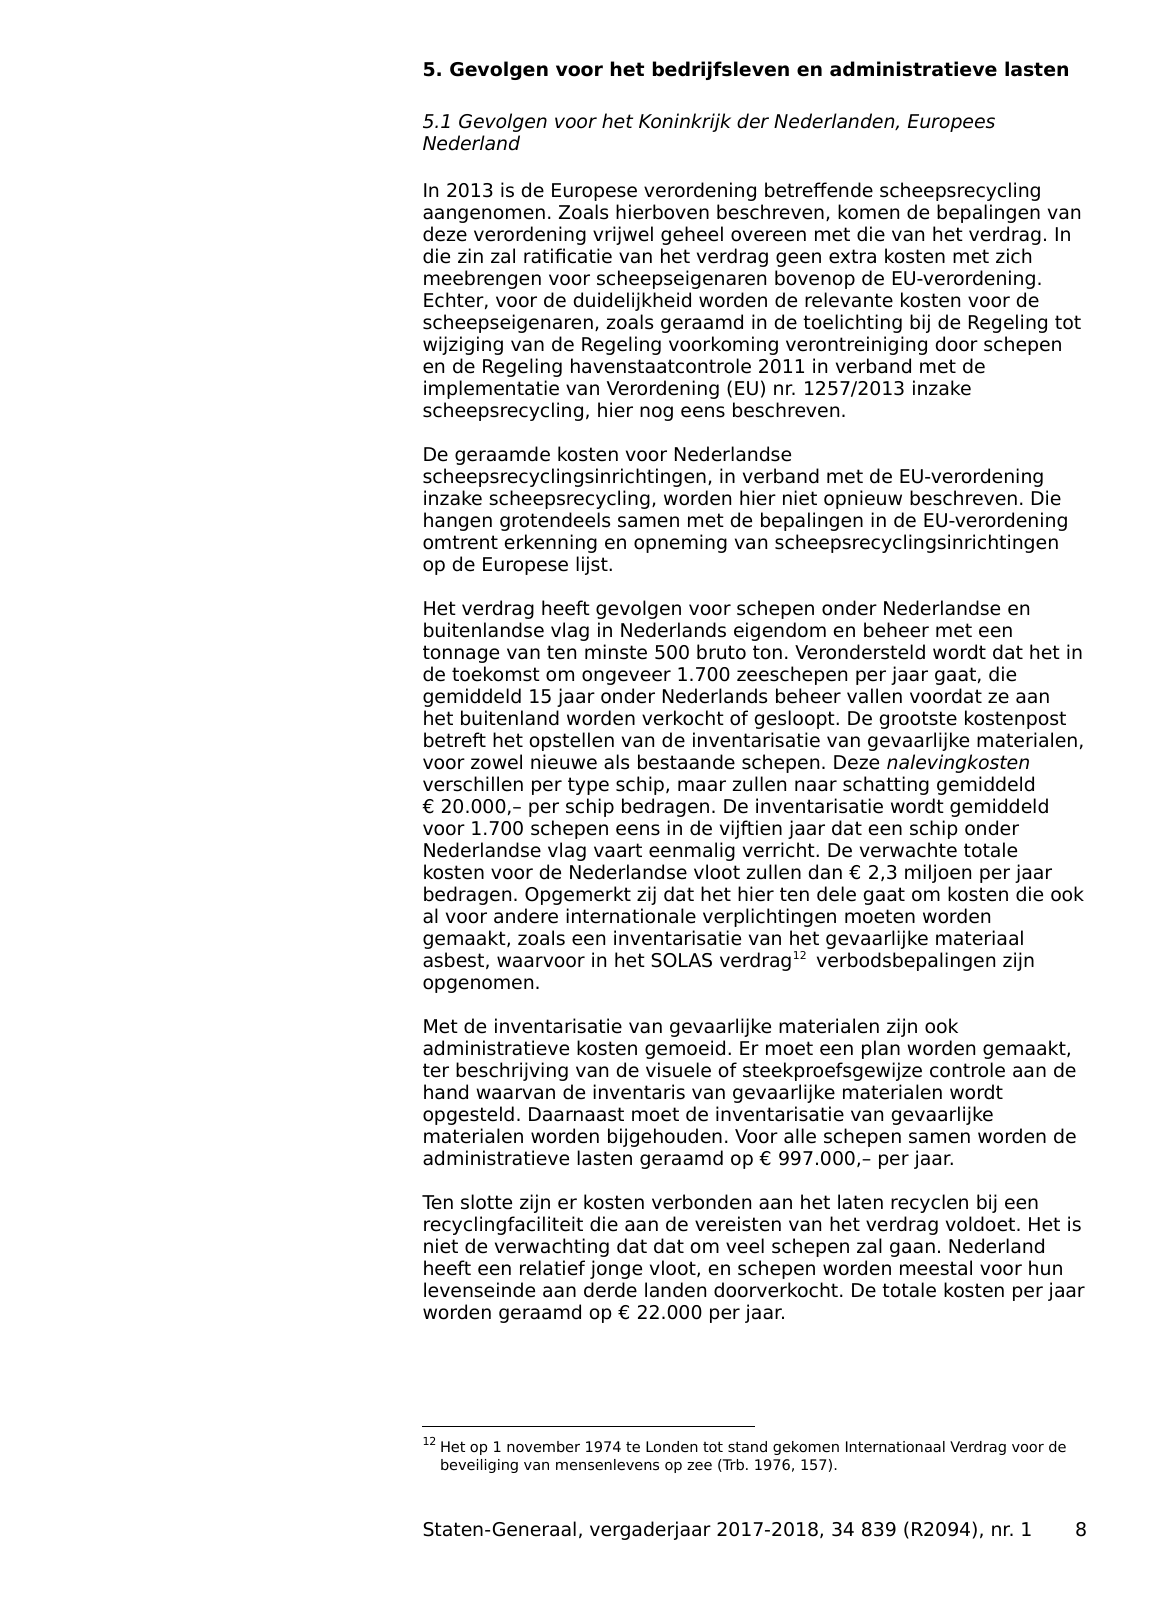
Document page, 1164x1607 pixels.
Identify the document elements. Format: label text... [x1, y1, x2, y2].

text Met de inventarisatie van gevaarlijke materialen zijn ook administratieve kosten gemoeid. Er moet een plan worden gemaakt, ter beschrijving van de visuele of steekproefsgewijze controle aan de hand waarvan de inventaris van gevaarlijke materialen wordt opgesteld. Daarnaast moet de inventarisatie van gevaarlijke materialen worden bijgehouden. Voor alle schepen samen worden de administratieve lasten geraamd op € 997.000,– per jaar. [422, 1016, 1087, 1170]
text In 2013 is de Europese verordening betreffende scheepsrecycling aangenomen. Zoals hierboven beschreven, komen de bepalingen van deze verordening vrijwel geheel overeen met die van het verdrag. In die zin zal ratificatie van het verdrag geen extra kosten met zich meebrengen voor scheepseigenaren bovenop de EU-verordening. Echter, voor de duidelijkheid worden de relevante kosten voor de scheepseigenaren, zoals geraamd in de toelichting bij de Regeling tot wijziging van de Regeling voorkoming verontreiniging door schepen en de Regeling havenstaatcontrole 2011 in verband met de implementatie van Verordening (EU) nr. 1257/2013 inzake scheepsrecycling, hier nog eens beschreven. [422, 180, 1087, 422]
text Het op 1 november 1974 te Londen tot stand gekomen Internationaal Verdrag voor de beveiliging van mensenlevens op zee (Trb. 1976, 157). [422, 1435, 1087, 1474]
text De geraamde kosten voor Nederlandse scheepsrecyclingsinrichtingen, in verband met de EU-verordening inzake scheepsrecycling, worden hier niet opnieuw beschreven. Die hangen grotendeels samen met de bepalingen in de EU-verordening omtrent erkenning en opneming van scheepsrecyclingsinrichtingen op de Europese lijst. [422, 444, 1087, 576]
subtitle 5. Gevolgen voor het bedrijfsleven en administratieve lasten [422, 59, 1087, 81]
text Het verdrag heeft gevolgen voor schepen onder Nederlandse en buitenlandse vlag in Nederlands eigendom en beheer met een tonnage van ten minste 500 bruto ton. Verondersteld wordt dat het in de toekomst om ongeveer 1.700 zeeschepen per jaar gaat, die gemiddeld 15 jaar onder Nederlands beheer vallen voordat ze aan het buitenland worden verkocht of gesloopt. De grootste kostenpost betreft het opstellen van de inventarisatie van gevaarlijke materialen, voor zowel nieuwe als bestaande schepen. Deze nalevingkosten verschillen per type schip, maar zullen naar schatting gemiddeld € 20.000,– per schip bedragen. De inventarisatie wordt gemiddeld voor 1.700 schepen eens in de vijftien jaar dat een schip onder Nederlandse vlag vaart eenmalig verricht. De verwachte totale kosten voor de Nederlandse vloot zullen dan € 2,3 miljoen per jaar bedragen. Opgemerkt zij dat het hier ten dele gaat om kosten die ook al voor andere internationale verplichtingen moeten worden gemaakt, zoals een inventarisatie van het gevaarlijke materiaal asbest, waarvoor in het SOLAS verdrag verbodsbepalingen zijn opgenomen. [422, 598, 1087, 994]
text Ten slotte zijn er kosten verbonden aan het laten recyclen bij een recyclingfaciliteit die aan de vereisten van het verdrag voldoet. Het is niet de verwachting dat dat om veel schepen zal gaan. Nederland heeft een relatief jonge vloot, en schepen worden meestal voor hun levenseinde aan derde landen doorverkocht. De totale kosten per jaar worden geraamd op € 22.000 per jaar. [422, 1192, 1087, 1324]
subtitle 5.1 Gevolgen voor het Koninkrijk der Nederlanden, Europees Nederland [422, 111, 1087, 155]
